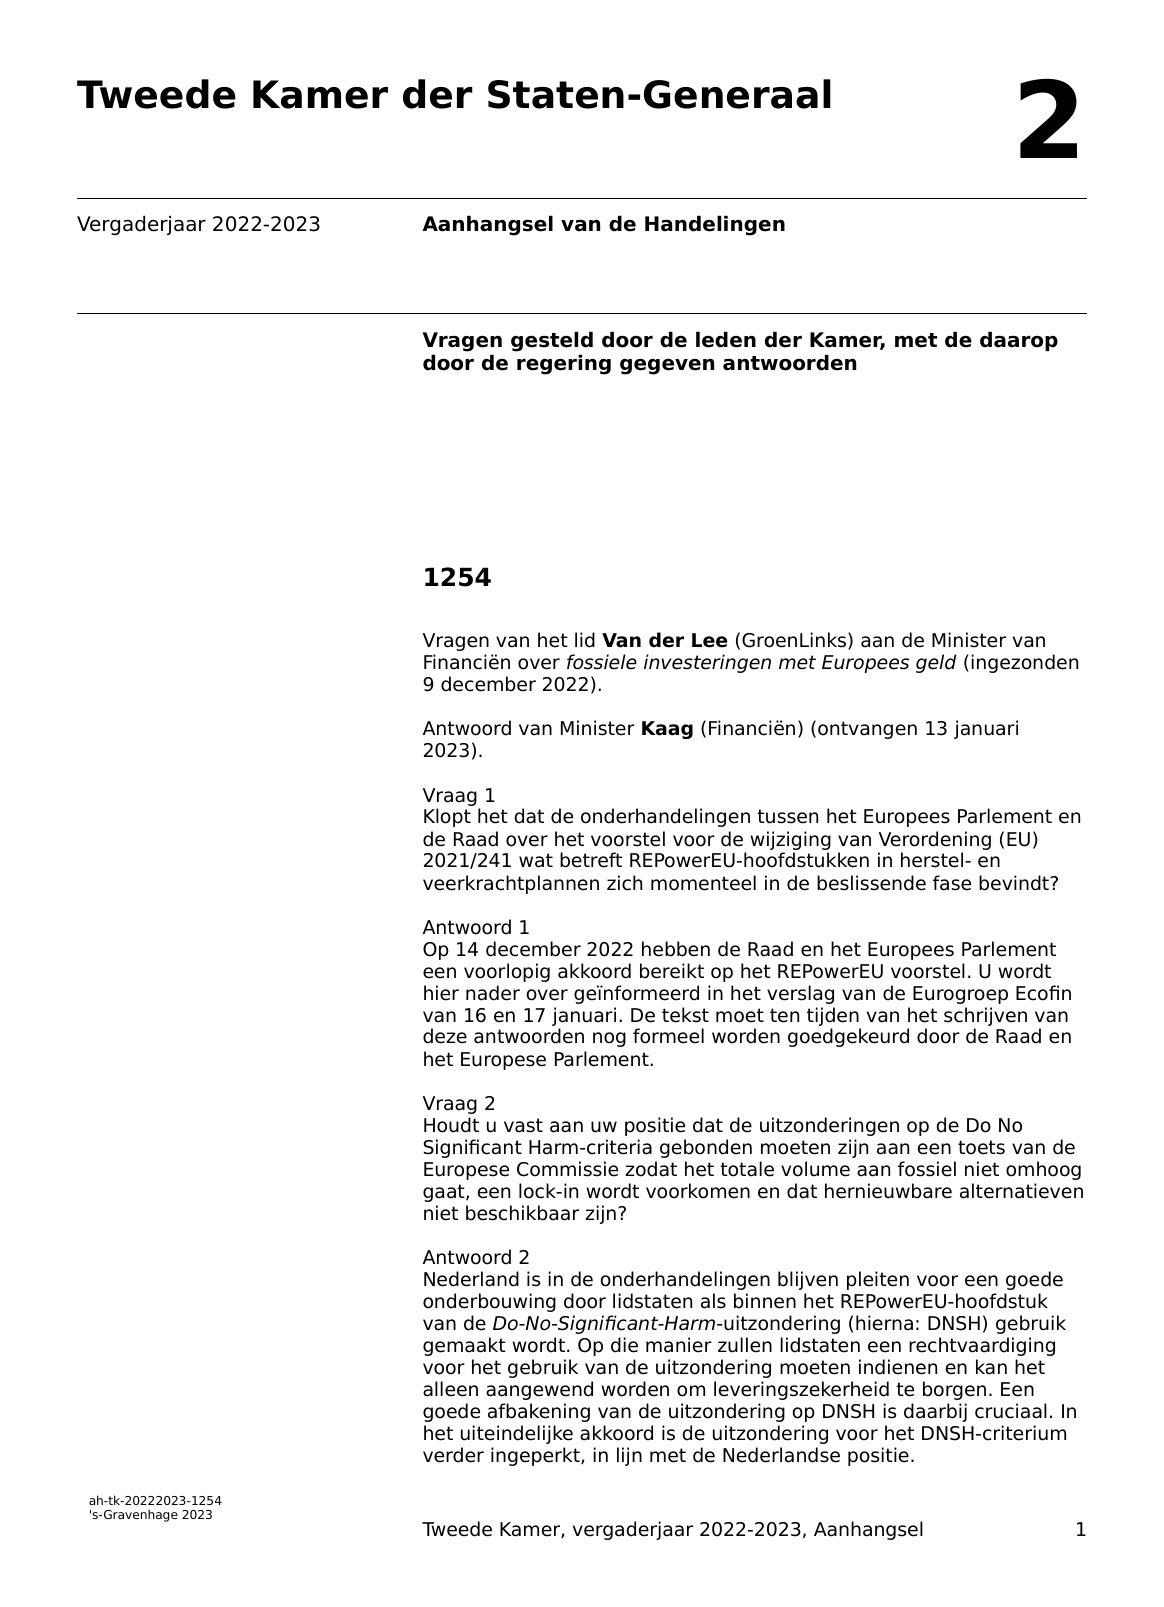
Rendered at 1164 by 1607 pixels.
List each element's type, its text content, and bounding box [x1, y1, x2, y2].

text Op 14 december 2022 hebben de Raad en het Europees Parlement een voorlopig akkoord bereikt op het REPowerEU voorstel. U wordt hier nader over geïnformeerd in het verslag van de Eurogroep Ecofin van 16 en 17 januari. De tekst moet ten tijden van het schrijven van deze antwoorden nog formeel worden goedgekeurd door de Raad en het Europese Parlement. [422, 938, 1087, 1070]
text 1254 [422, 563, 1087, 592]
text Vraag 1 [422, 784, 1087, 806]
table_header 2 [886, 59, 1087, 198]
text ah-tk-20222023-1254 [88, 1494, 323, 1508]
text Vraag 2 [422, 1093, 1087, 1114]
text Klopt het dat de onderhandelingen tussen het Europees Parlement en de Raad over het voorstel voor de wijziging van Verordening (EU) 2021/241 wat betreft REPowerEU-hoofdstukken in herstel- en veerkrachtplannen zich momenteel in de beslissende fase bevindt? [422, 806, 1087, 894]
text Antwoord 1 [422, 917, 1087, 938]
table_header Tweede Kamer der Staten-Generaal [77, 59, 886, 198]
text Vragen van het lid Van der Lee (GroenLinks) aan de Minister van Financiën over fossiele investeringen met Europees geld (ingezonden 9 december 2022). [422, 630, 1087, 696]
text 's-Gravenhage 2023 [88, 1508, 323, 1522]
text Antwoord 2 [422, 1247, 1087, 1269]
table_cell Vergaderjaar 2022-2023 [77, 199, 422, 313]
table_cell Aanhangsel van de Handelingen [422, 199, 1087, 313]
table_cell Vragen gesteld door de leden der Kamer, met de daarop door de regering gegeven antwoorden [422, 314, 1087, 375]
text Antwoord van Minister Kaag (Financiën) (ontvangen 13 januari 2023). [422, 718, 1087, 762]
text Nederland is in de onderhandelingen blijven pleiten voor een goede onderbouwing door lidstaten als binnen het REPowerEU-hoofdstuk van de Do-No-Significant-Harm-uitzondering (hierna: DNSH) gebruik gemaakt wordt. Op die manier zullen lidstaten een rechtvaardiging voor het gebruik van de uitzondering moeten indienen en kan het alleen aangewend worden om leveringszekerheid te borgen. Een goede afbakening van de uitzondering op DNSH is daarbij cruciaal. In het uiteindelijke akkoord is de uitzondering voor het DNSH-criterium verder ingeperkt, in lijn met de Nederlandse positie. [422, 1269, 1087, 1466]
table_cell [77, 314, 422, 375]
text Houdt u vast aan uw positie dat de uitzonderingen op de Do No Significant Harm-criteria gebonden moeten zijn aan een toets van de Europese Commissie zodat het totale volume aan fossiel niet omhoog gaat, een lock-in wordt voorkomen en dat hernieuwbare alternatieven niet beschikbaar zijn? [422, 1114, 1087, 1224]
